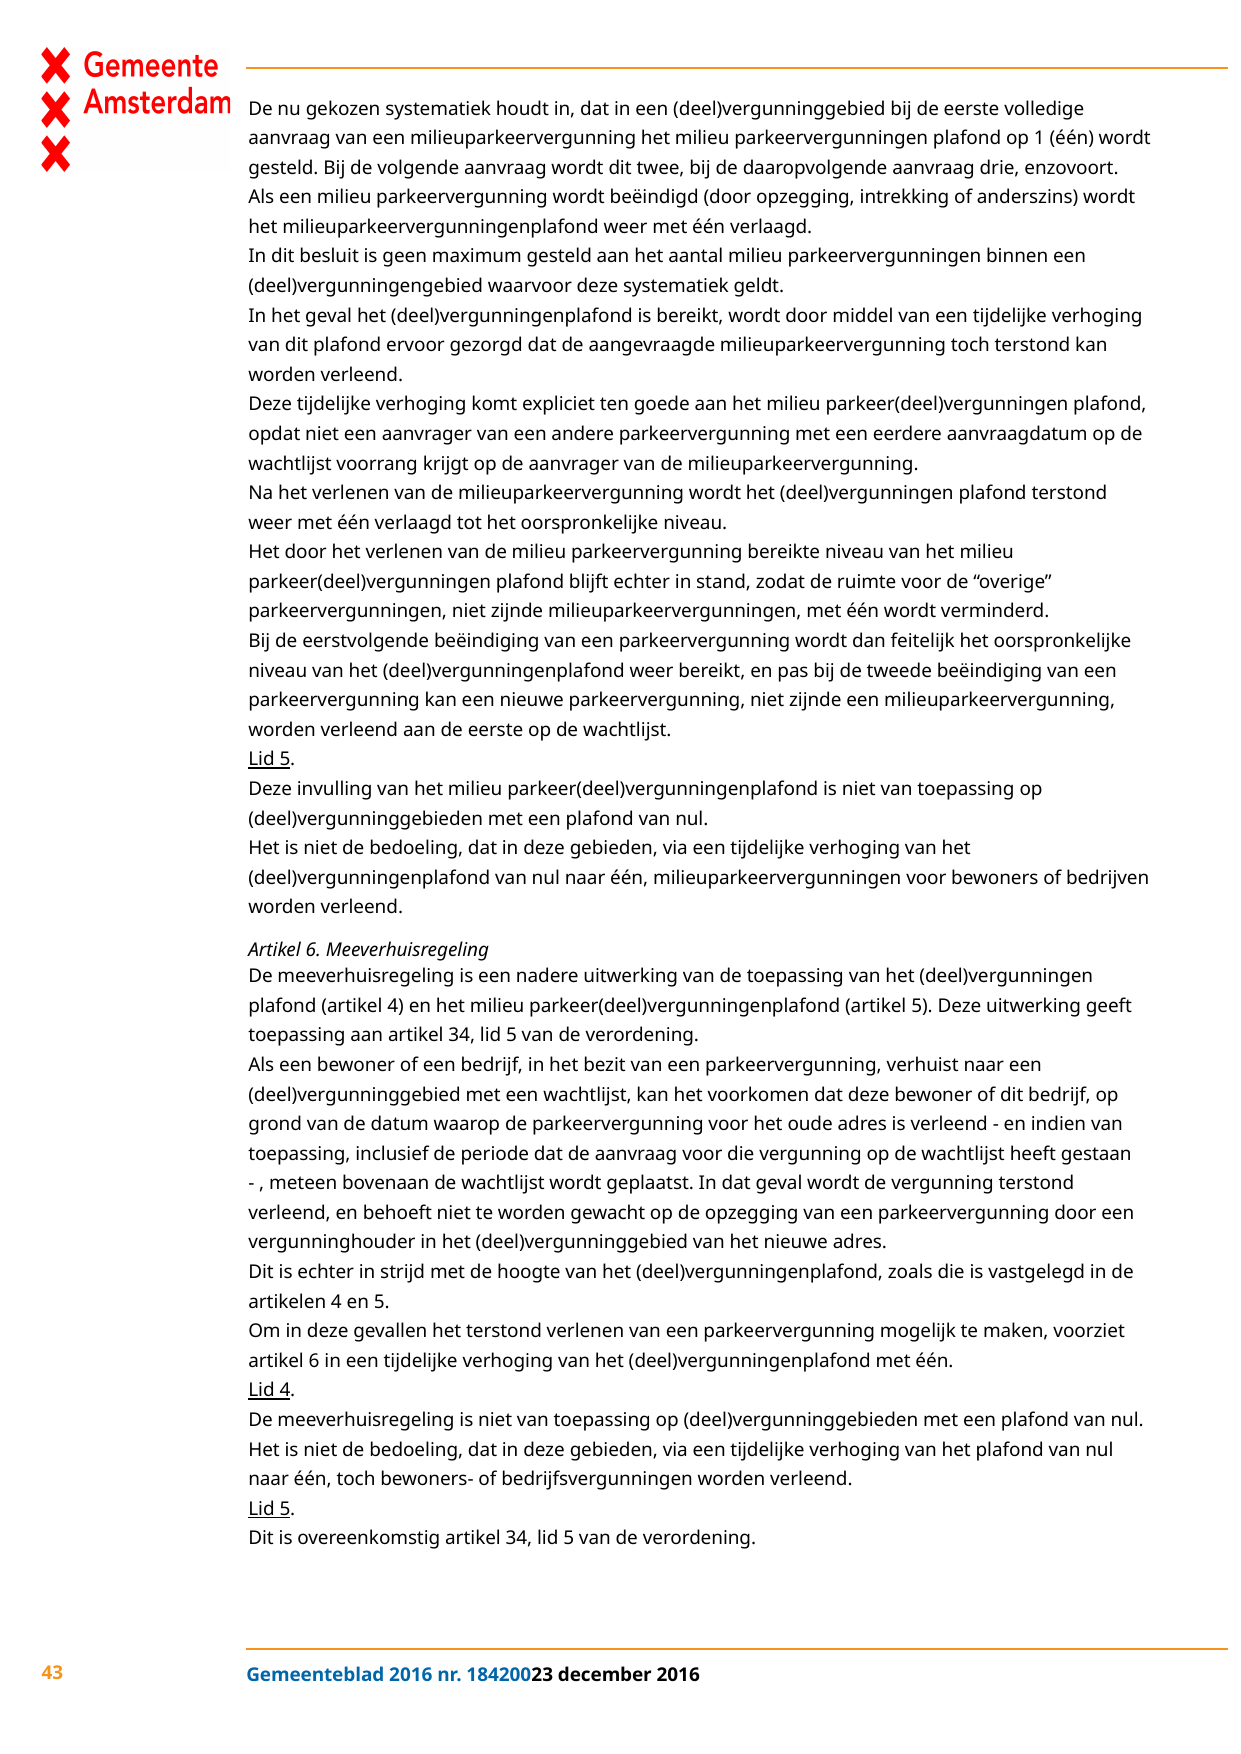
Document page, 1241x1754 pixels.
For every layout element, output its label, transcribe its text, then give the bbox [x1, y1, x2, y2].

text In het geval het (deel)vergunningenplafond is bereikt, wordt door middel van een tijdelijke verhoging van dit plafond ervoor gezorgd dat de aangevraagde milieuparkeervergunning toch terstond kan worden verleend. [248, 302, 1152, 387]
text Artikel 6. Meeverhuisregeling [248, 937, 1152, 962]
text Om in deze gevallen het terstond verlenen van een parkeervergunning mogelijk te maken, voorziet artikel 6 in een tijdelijke verhoging van het (deel)vergunningenplafond met één. [248, 1317, 1152, 1373]
text Het door het verlenen van de milieu parkeervergunning bereikte niveau van het milieu parkeer(deel)vergunningen plafond blijft echter in stand, zodat de ruimte voor de “overige” parkeervergunningen, niet zijnde milieuparkeervergunningen, met één wordt verminderd. [248, 538, 1152, 623]
text De nu gekozen systematiek houdt in, dat in een (deel)vergunninggebied bij de eerste volledige aanvraag van een milieuparkeervergunning het milieu parkeervergunningen plafond op 1 (één) wordt gesteld. Bij de volgende aanvraag wordt dit twee, bij de daaropvolgende aanvraag drie, enzovoort. [248, 95, 1152, 180]
text De meeverhuisregeling is niet van toepassing op (deel)vergunninggebieden met een plafond van nul. [248, 1406, 1152, 1432]
text Lid 5. [248, 746, 1152, 771]
text Dit is echter in strijd met de hoogte van het (deel)vergunningenplafond, zoals die is vastgelegd in de artikelen 4 en 5. [248, 1258, 1152, 1313]
text Lid 5. [248, 1495, 1152, 1521]
text De meeverhuisregeling is een nadere uitwerking van de toepassing van het (deel)vergunningen plafond (artikel 4) en het milieu parkeer(deel)vergunningenplafond (artikel 5). Deze uitwerking geeft toepassing aan artikel 34, lid 5 van de verordening. [248, 962, 1152, 1047]
text Lid 4. [248, 1377, 1152, 1402]
text In dit besluit is geen maximum gesteld aan het aantal milieu parkeervergunningen binnen een (deel)vergunningengebied waarvoor deze systematiek geldt. [248, 243, 1152, 298]
picture [41, 47, 231, 172]
text Dit is overeenkomstig artikel 34, lid 5 van de verordening. [248, 1524, 1152, 1550]
text Deze tijdelijke verhoging komt expliciet ten goede aan het milieu parkeer(deel)vergunningen plafond, opdat niet een aanvrager van een andere parkeervergunning met een eerdere aanvraagdatum op de wachtlijst voorrang krijgt op de aanvrager van de milieuparkeervergunning. [248, 391, 1152, 476]
text Bij de eerstvolgende beëindiging van een parkeervergunning wordt dan feitelijk het oorspronkelijke niveau van het (deel)vergunningenplafond weer bereikt, en pas bij de tweede beëindiging van een parkeervergunning kan een nieuwe parkeervergunning, niet zijnde een milieuparkeervergunning, worden verleend aan de eerste op de wachtlijst. [248, 627, 1152, 742]
text Als een milieu parkeervergunning wordt beëindigd (door opzegging, intrekking of anderszins) wordt het milieuparkeervergunningenplafond weer met één verlaagd. [248, 183, 1152, 239]
text Het is niet de bedoeling, dat in deze gebieden, via een tijdelijke verhoging van het plafond van nul naar één, toch bewoners- of bedrijfsvergunningen worden verleend. [248, 1436, 1152, 1491]
text Het is niet de bedoeling, dat in deze gebieden, via een tijdelijke verhoging van het (deel)vergunningenplafond van nul naar één, milieuparkeervergunningen voor bewoners of bedrijven worden verleend. [248, 834, 1152, 919]
text Na het verlenen van de milieuparkeervergunning wordt het (deel)vergunningen plafond terstond weer met één verlaagd tot het oorspronkelijke niveau. [248, 479, 1152, 535]
text Deze invulling van het milieu parkeer(deel)vergunningenplafond is niet van toepassing op (deel)vergunninggebieden met een plafond van nul. [248, 775, 1152, 831]
text Als een bewoner of een bedrijf, in het bezit van een parkeervergunning, verhuist naar een (deel)vergunninggebied met een wachtlijst, kan het voorkomen dat deze bewoner of dit bedrijf, op grond van de datum waarop de parkeervergunning voor het oude adres is verleend - en indien van toepassing, inclusief de periode dat de aanvraag voor die vergunning op de wachtlijst heeft gestaan - , meteen bovenaan de wachtlijst wordt geplaatst. In dat geval wordt de vergunning terstond verleend, en behoeft niet te worden gewacht op de opzegging van een parkeervergunning door een vergunninghouder in het (deel)vergunninggebied van het nieuwe adres. [248, 1051, 1152, 1254]
